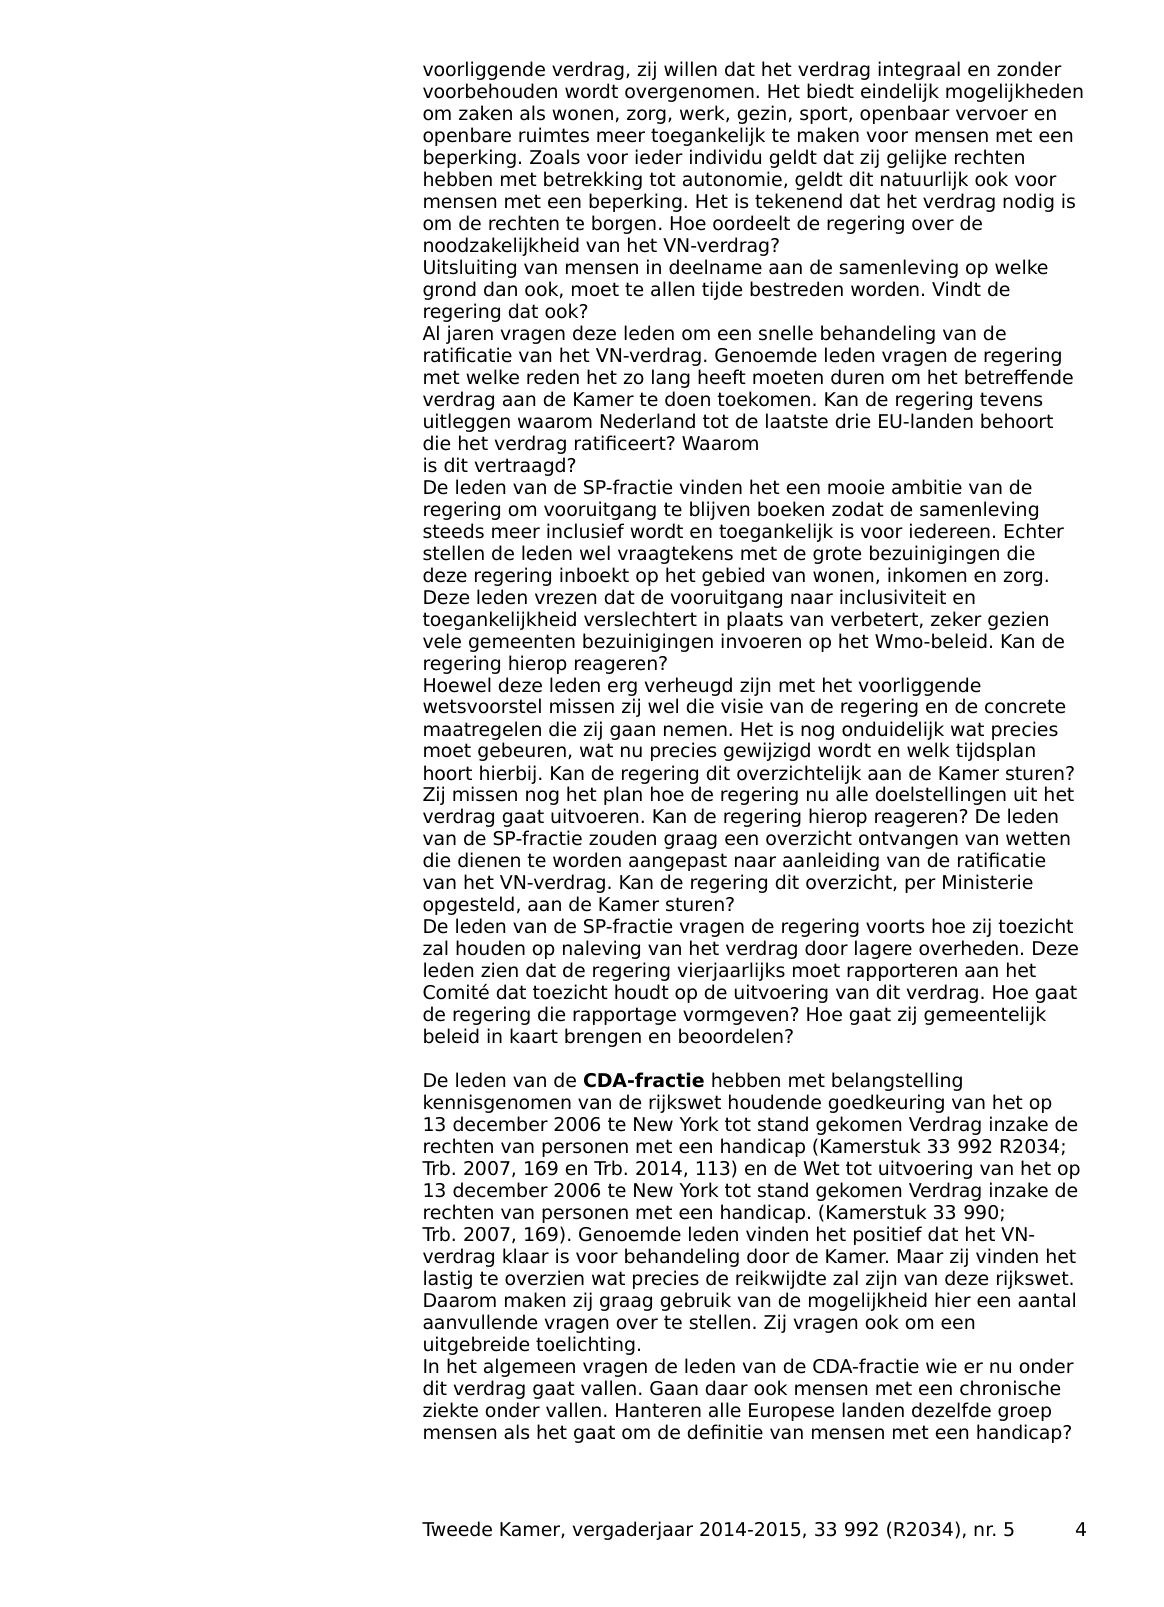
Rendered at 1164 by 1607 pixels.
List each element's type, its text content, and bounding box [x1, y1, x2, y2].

text Al jaren vragen deze leden om een snelle behandeling van de ratificatie van het VN-verdrag. Genoemde leden vragen de regering met welke reden het zo lang heeft moeten duren om het betreffende verdrag aan de Kamer te doen toekomen. Kan de regering tevens uitleggen waarom Nederland tot de laatste drie EU-landen behoort die het verdrag ratificeert? Waarom [422, 323, 1087, 455]
text Uitsluiting van mensen in deelname aan de samenleving op welke grond dan ook, moet te allen tijde bestreden worden. Vindt de regering dat ook? [422, 257, 1087, 323]
text De leden van de CDA-fractie hebben met belangstelling kennisgenomen van de rijkswet houdende goedkeuring van het op 13 december 2006 te New York tot stand gekomen Verdrag inzake de rechten van personen met een handicap (Kamerstuk 33 992 R2034; Trb. 2007, 169 en Trb. 2014, 113) en de Wet tot uitvoering van het op 13 december 2006 te New York tot stand gekomen Verdrag inzake de rechten van personen met een handicap. (Kamerstuk 33 990; Trb. 2007, 169). Genoemde leden vinden het positief dat het VN-verdrag klaar is voor behandeling door de Kamer. Maar zij vinden het lastig te overzien wat precies de reikwijdte zal zijn van deze rijkswet. Daarom maken zij graag gebruik van de mogelijkheid hier een aantal aanvullende vragen over te stellen. Zij vragen ook om een uitgebreide toelichting. [422, 1070, 1087, 1356]
text voorliggende verdrag, zij willen dat het verdrag integraal en zonder voorbehouden wordt overgenomen. Het biedt eindelijk mogelijkheden om zaken als wonen, zorg, werk, gezin, sport, openbaar vervoer en openbare ruimtes meer toegankelijk te maken voor mensen met een beperking. Zoals voor ieder individu geldt dat zij gelijke rechten hebben met betrekking tot autonomie, geldt dit natuurlijk ook voor mensen met een beperking. Het is tekenend dat het verdrag nodig is om de rechten te borgen. Hoe oordeelt de regering over de noodzakelijkheid van het VN-verdrag? [422, 59, 1087, 257]
text is dit vertraagd? [422, 455, 1087, 477]
text De leden van de SP-fractie vinden het een mooie ambitie van de regering om vooruitgang te blijven boeken zodat de samenleving steeds meer inclusief wordt en toegankelijk is voor iedereen. Echter stellen de leden wel vraagtekens met de grote bezuinigingen die deze regering inboekt op het gebied van wonen, inkomen en zorg. Deze leden vrezen dat de vooruitgang naar inclusiviteit en toegankelijkheid verslechtert in plaats van verbetert, zeker gezien vele gemeenten bezuinigingen invoeren op het Wmo-beleid. Kan de regering hierop reageren? [422, 477, 1087, 674]
text In het algemeen vragen de leden van de CDA-fractie wie er nu onder dit verdrag gaat vallen. Gaan daar ook mensen met een chronische ziekte onder vallen. Hanteren alle Europese landen dezelfde groep mensen als het gaat om de definitie van mensen met een handicap? [422, 1356, 1087, 1444]
text Hoewel deze leden erg verheugd zijn met het voorliggende wetsvoorstel missen zij wel die visie van de regering en de concrete maatregelen die zij gaan nemen. Het is nog onduidelijk wat precies moet gebeuren, wat nu precies gewijzigd wordt en welk tijdsplan hoort hierbij. Kan de regering dit overzichtelijk aan de Kamer sturen? Zij missen nog het plan hoe de regering nu alle doelstellingen uit het verdrag gaat uitvoeren. Kan de regering hierop reageren? De leden van de SP-fractie zouden graag een overzicht ontvangen van wetten die dienen te worden aangepast naar aanleiding van de ratificatie van het VN-verdrag. Kan de regering dit overzicht, per Ministerie opgesteld, aan de Kamer sturen? [422, 674, 1087, 916]
text De leden van de SP-fractie vragen de regering voorts hoe zij toezicht zal houden op naleving van het verdrag door lagere overheden. Deze leden zien dat de regering vierjaarlijks moet rapporteren aan het Comité dat toezicht houdt op de uitvoering van dit verdrag. Hoe gaat de regering die rapportage vormgeven? Hoe gaat zij gemeentelijk beleid in kaart brengen en beoordelen? [422, 916, 1087, 1048]
